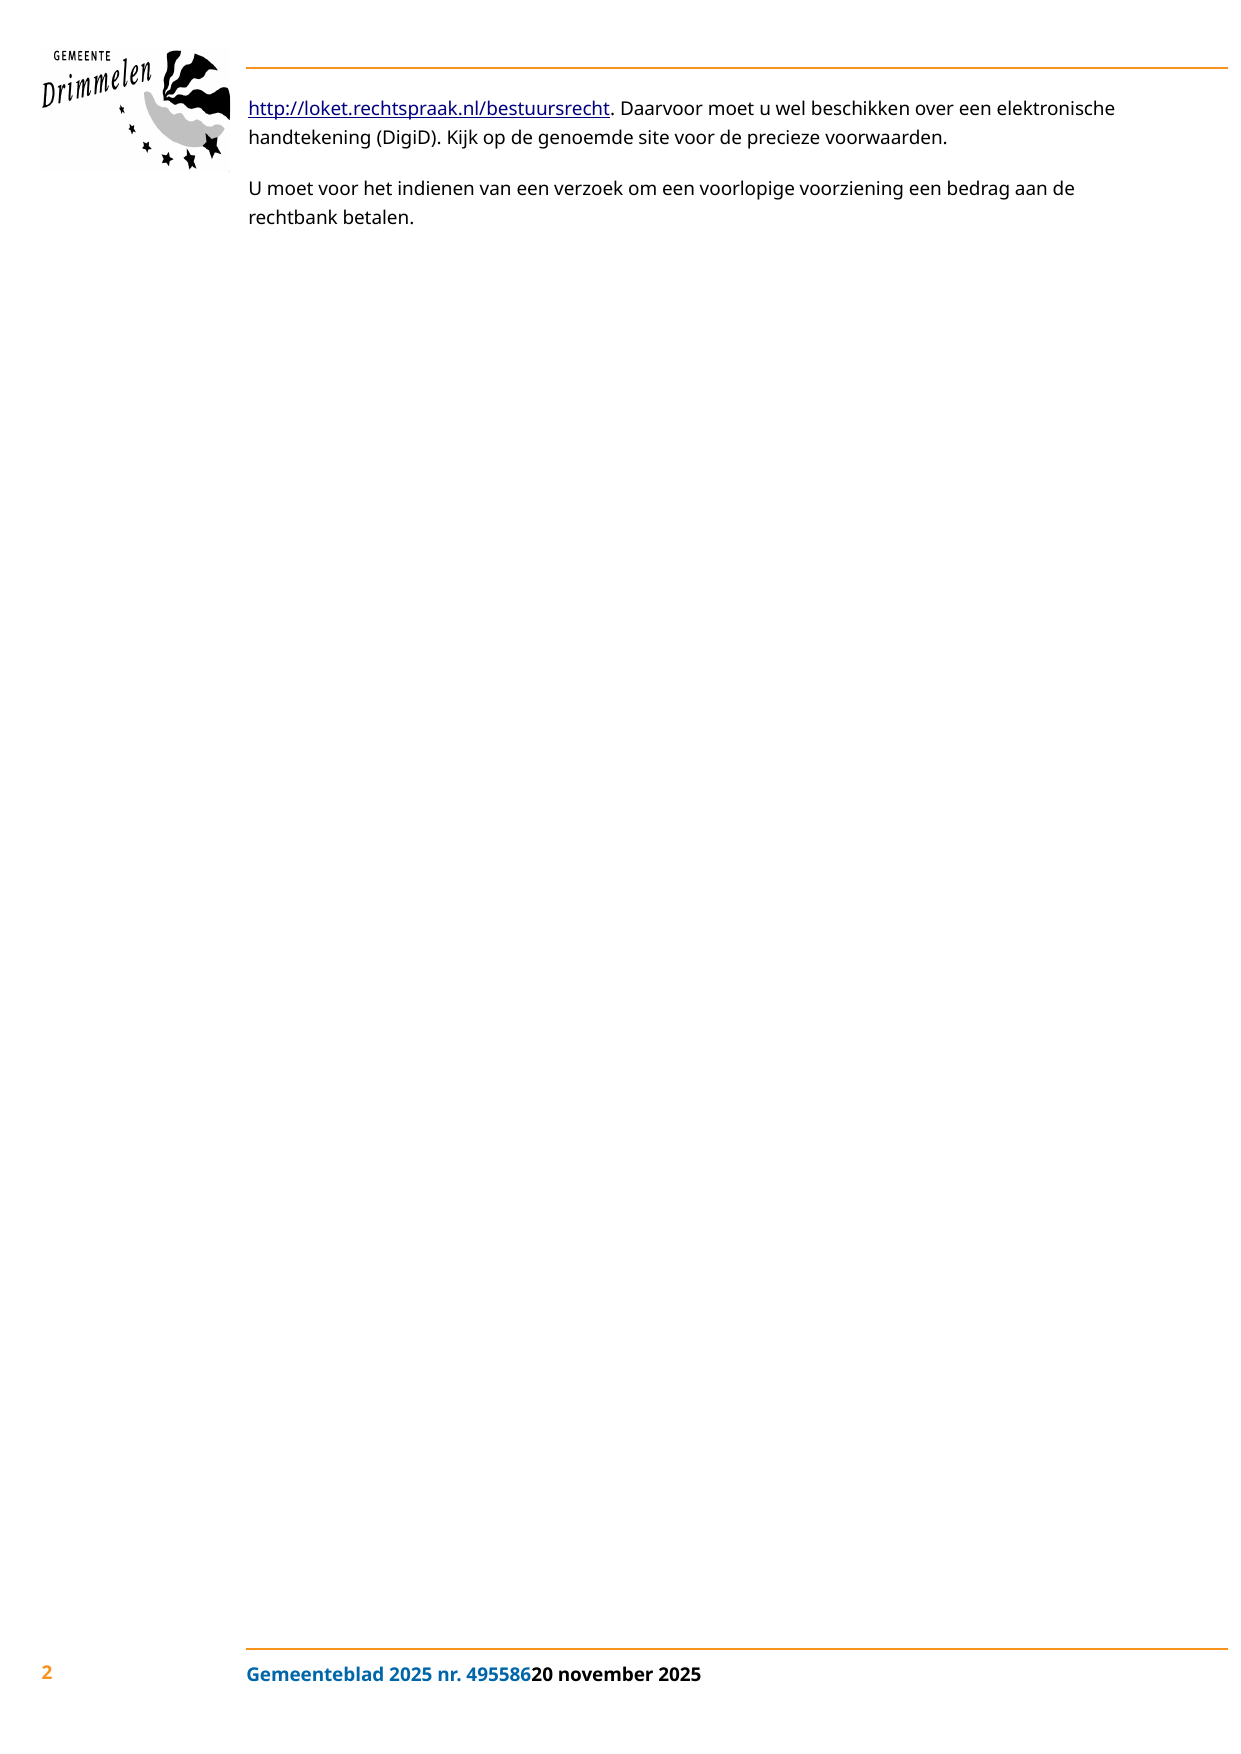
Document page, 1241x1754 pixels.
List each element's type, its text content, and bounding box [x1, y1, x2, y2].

picture [41, 47, 231, 172]
text http://loket.rechtspraak.nl/bestuursrecht. Daarvoor moet u wel beschikken over een elektronische handtekening (DigiD). Kijk op de genoemde site voor de precieze voorwaarden. [248, 95, 1152, 150]
text U moet voor het indienen van een verzoek om een voorlopige voorziening een bedrag aan de rechtbank betalen. [248, 175, 1152, 230]
